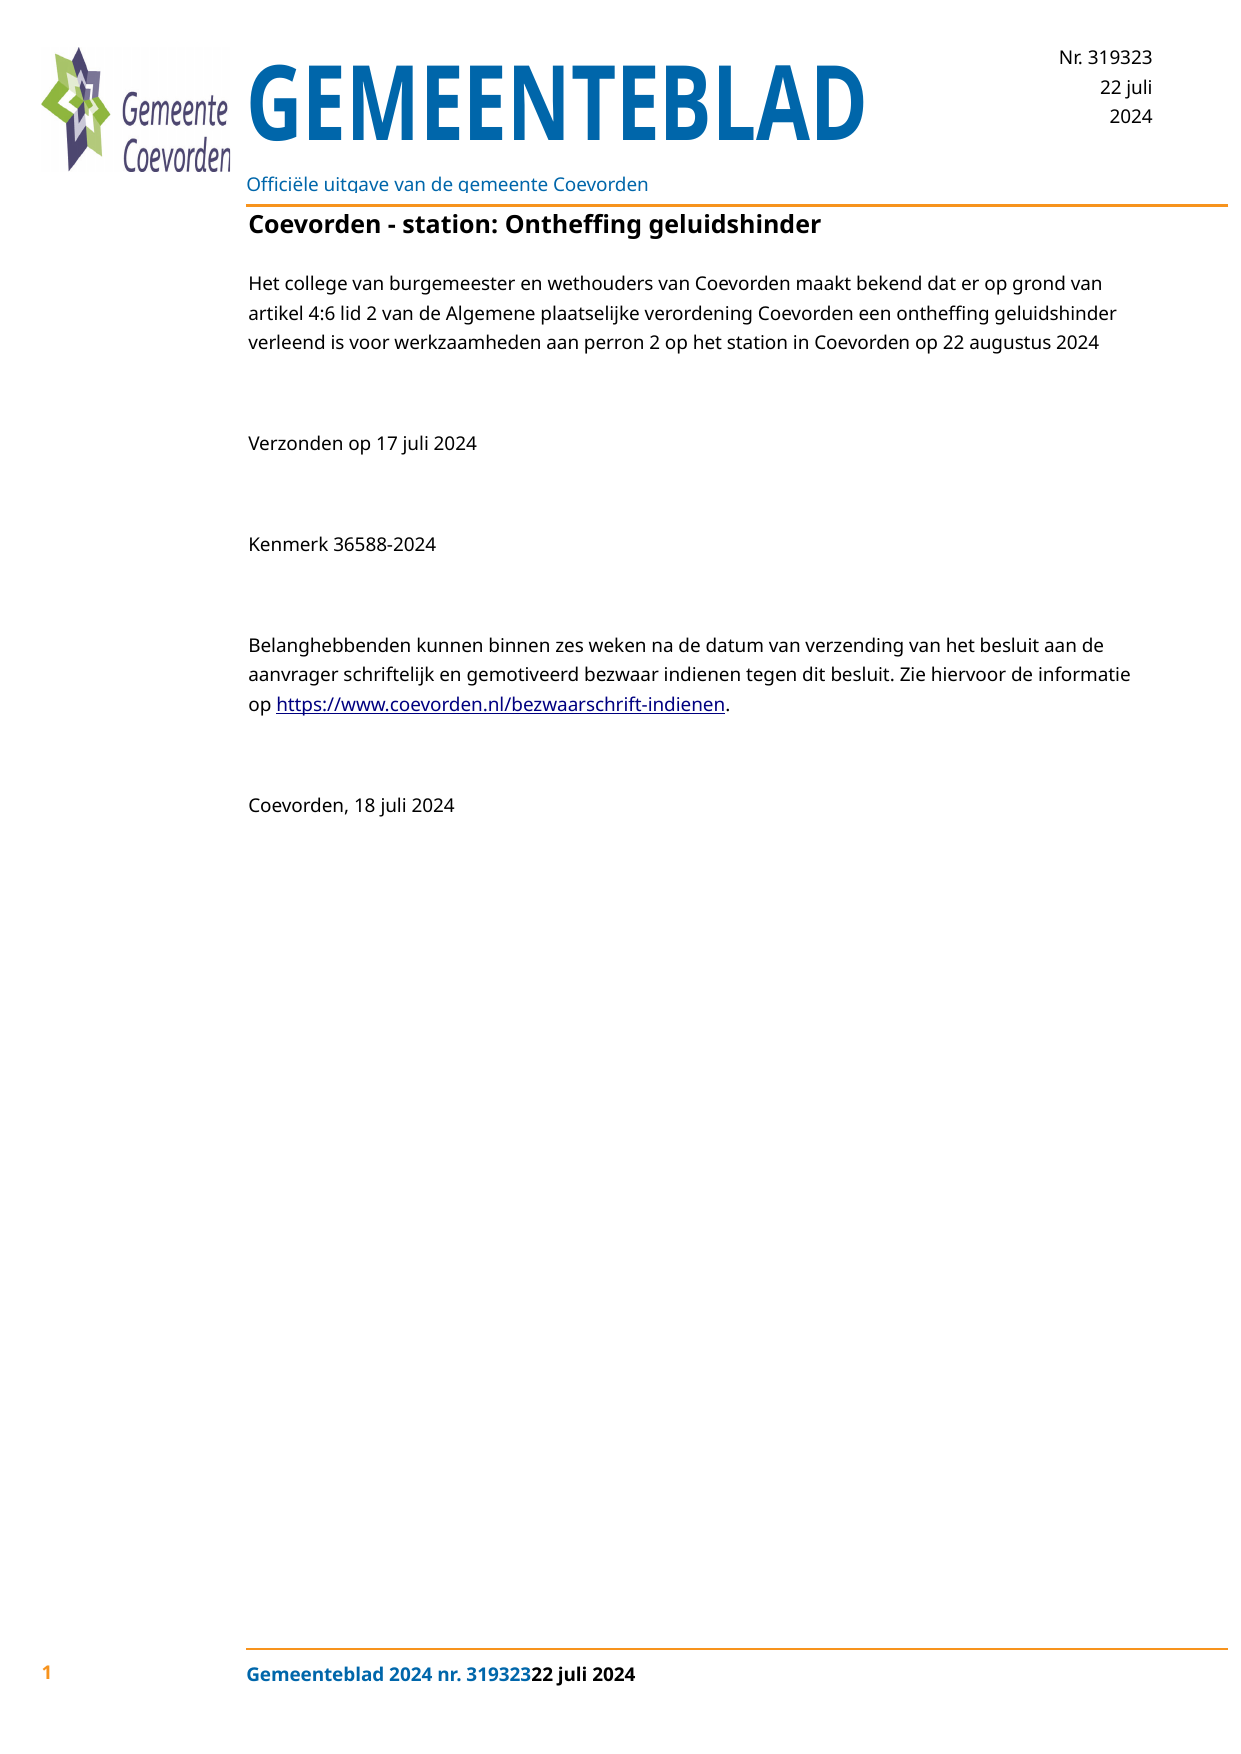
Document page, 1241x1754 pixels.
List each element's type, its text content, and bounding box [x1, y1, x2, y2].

text Coevorden, 18 juli 2024 [248, 792, 1152, 818]
text Kenmerk 36588-2024 [248, 531, 1152, 557]
picture [41, 47, 231, 172]
text Verzonden op 17 juli 2024 [248, 430, 1152, 456]
text Belanghebbenden kunnen binnen zes weken na de datum van verzending van het besluit aan de aanvrager schriftelijk en gemotiveerd bezwaar indienen tegen dit besluit. Zie hiervoor de informatie op https://www.coevorden.nl/bezwaarschrift-indienen. [248, 632, 1152, 717]
text Het college van burgemeester en wethouders van Coevorden maakt bekend dat er op grond van artikel 4:6 lid 2 van de Algemene plaatselijke verordening Coevorden een ontheffing geluidshinder verleend is voor werkzaamheden aan perron 2 op het station in Coevorden op 22 augustus 2024 [248, 270, 1152, 355]
text Coevorden - station: Ontheffing geluidshinder [248, 207, 1152, 241]
